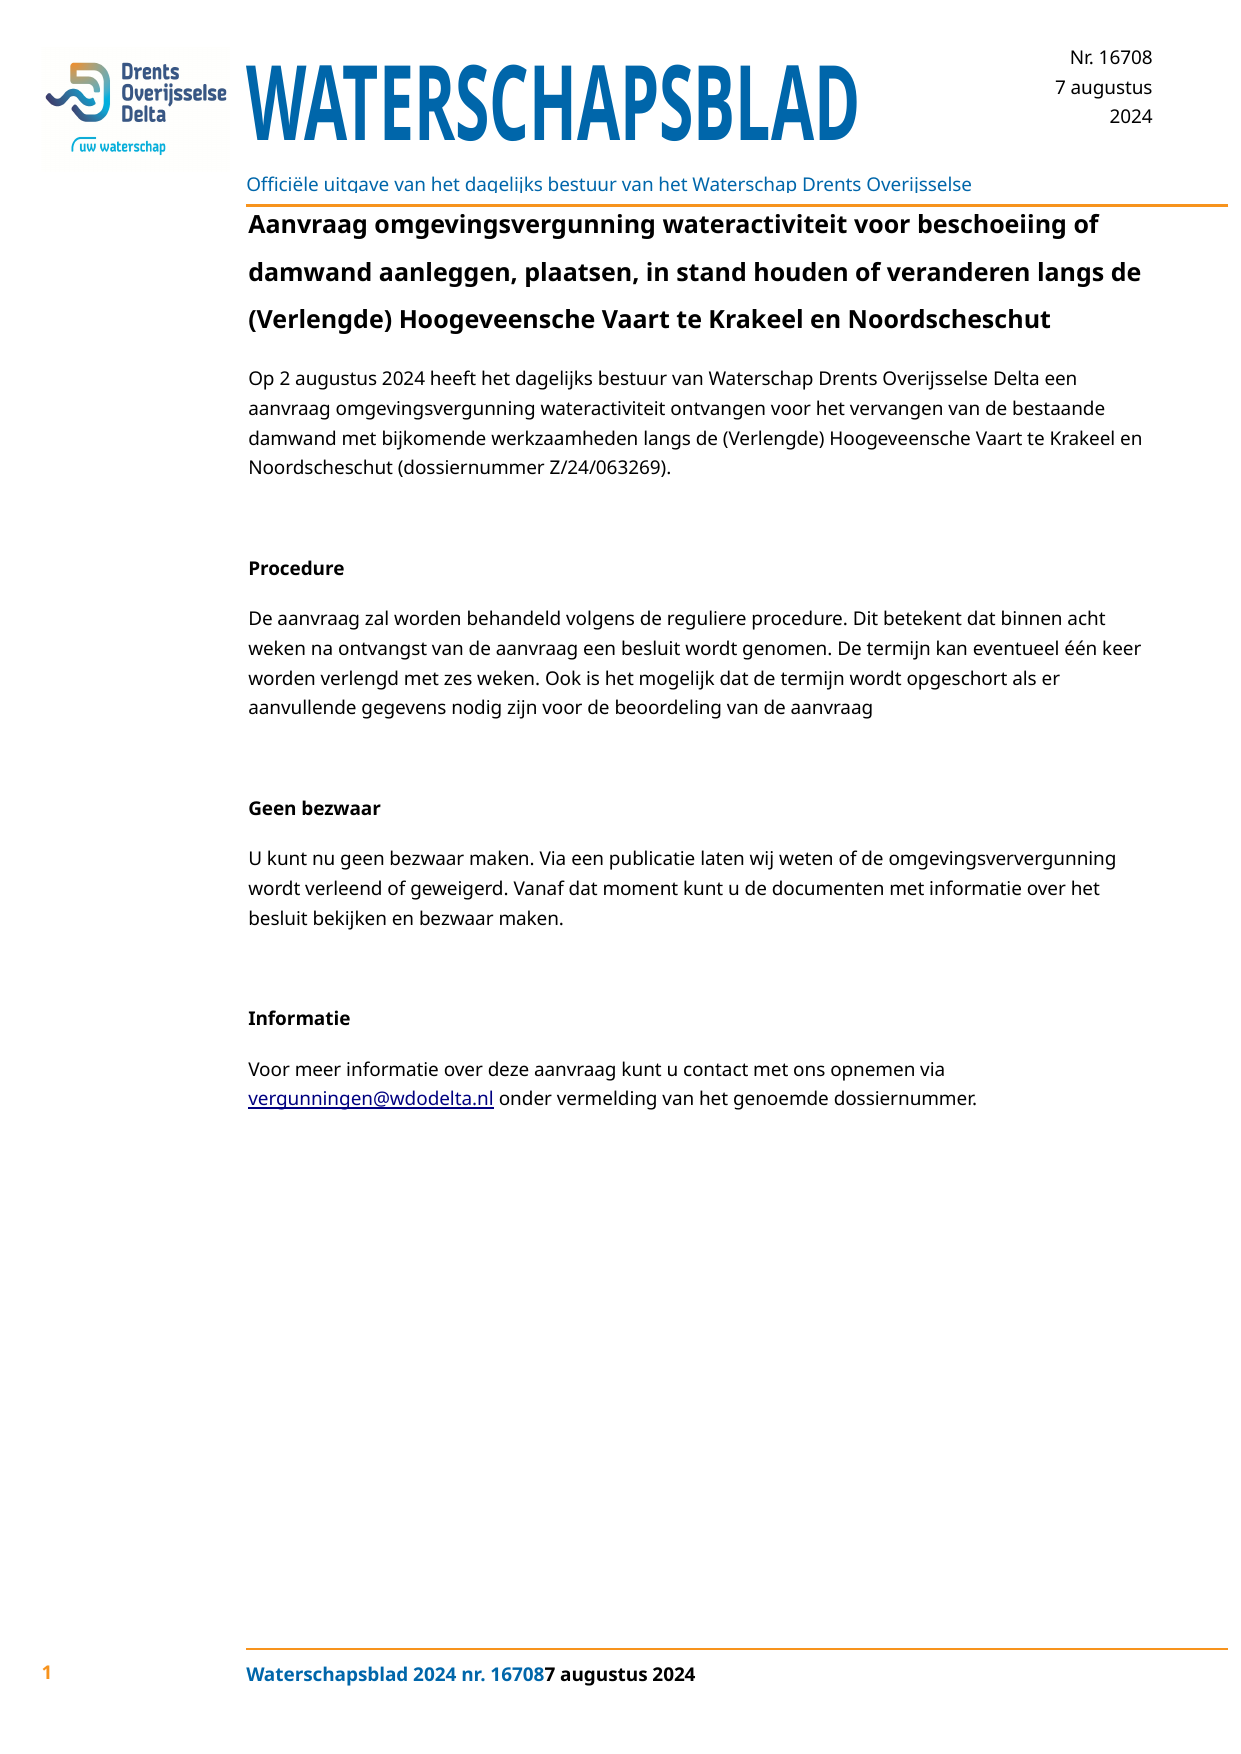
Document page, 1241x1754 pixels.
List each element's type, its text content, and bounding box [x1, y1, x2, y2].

text Voor meer informatie over deze aanvraag kunt u contact met ons opnemen via vergunningen@wdodelta.nl onder vermelding van het genoemde dossiernummer. [248, 1056, 1152, 1111]
text Geen bezwaar [248, 795, 1152, 821]
text Op 2 augustus 2024 heeft het dagelijks bestuur van Waterschap Drents Overijsselse Delta een aanvraag omgevingsvergunning wateractiviteit ontvangen voor het vervangen van de bestaande damwand met bijkomende werkzaamheden langs de (Verlengde) Hoogeveensche Vaart te Krakeel en Noordscheschut (dossiernummer Z/24/063269). [248, 366, 1152, 480]
text U kunt nu geen bezwaar maken. Via een publicatie laten wij weten of de omgevingsververgunning wordt verleend of geweigerd. Vanaf dat moment kunt u de documenten met informatie over het besluit bekijken en bezwaar maken. [248, 846, 1152, 930]
text Aanvraag omgevingsvergunning wateractiviteit voor beschoeiing of damwand aanleggen, plaatsen, in stand houden of veranderen langs de (Verlengde) Hoogeveensche Vaart te Krakeel en Noordscheschut [248, 207, 1152, 336]
text Procedure [248, 555, 1152, 581]
text De aanvraag zal worden behandeld volgens de reguliere procedure. Dit betekent dat binnen acht weken na ontvangst van de aanvraag een besluit wordt genomen. De termijn kan eventueel één keer worden verlengd met zes weken. Ook is het mogelijk dat de termijn wordt opgeschort als er aanvullende gegevens nodig zijn voor de beoordeling van de aanvraag [248, 606, 1152, 720]
text Informatie [248, 1006, 1152, 1031]
picture [41, 47, 231, 172]
